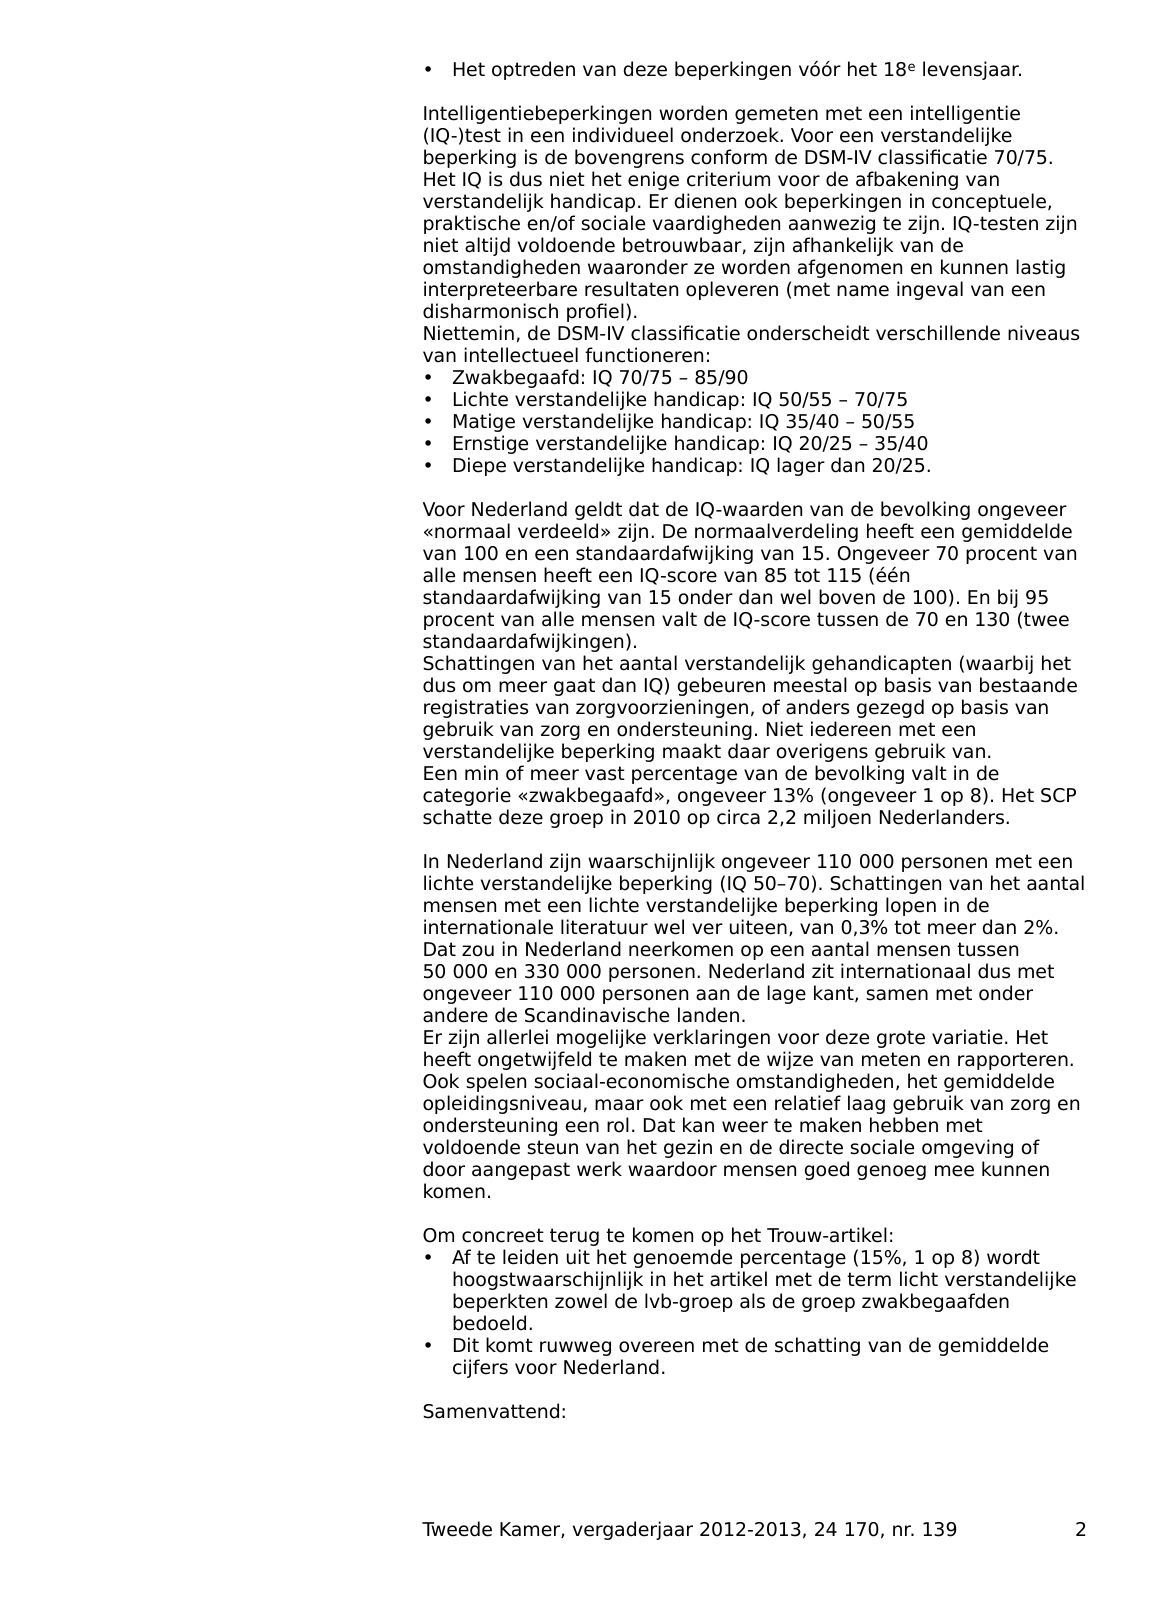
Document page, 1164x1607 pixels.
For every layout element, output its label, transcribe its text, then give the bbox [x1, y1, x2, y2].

text • Lichte verstandelijke handicap: IQ 50/55 – 70/75 [422, 389, 1087, 411]
text • Zwakbegaafd: IQ 70/75 – 85/90 [422, 367, 1087, 389]
text Het IQ is dus niet het enige criterium voor de afbakening van verstandelijk handicap. Er dienen ook beperkingen in conceptuele, praktische en/of sociale vaardigheden aanwezig te zijn. IQ-testen zijn niet altijd voldoende betrouwbaar, zijn afhankelijk van de omstandigheden waaronder ze worden afgenomen en kunnen lastig interpreteerbare resultaten opleveren (met name ingeval van een disharmonisch profiel). [422, 169, 1087, 323]
text • Matige verstandelijke handicap: IQ 35/40 – 50/55 [422, 411, 1087, 433]
text • Dit komt ruwweg overeen met de schatting van de gemiddelde cijfers voor Nederland. [422, 1335, 1087, 1379]
text In Nederland zijn waarschijnlijk ongeveer 110 000 personen met een lichte verstandelijke beperking (IQ 50–70). Schattingen van het aantal mensen met een lichte verstandelijke beperking lopen in de internationale literatuur wel ver uiteen, van 0,3% tot meer dan 2%. Dat zou in Nederland neerkomen op een aantal mensen tussen 50 000 en 330 000 personen. Nederland zit internationaal dus met ongeveer 110 000 personen aan de lage kant, samen met onder andere de Scandinavische landen. [422, 851, 1087, 1027]
text Intelligentiebeperkingen worden gemeten met een intelligentie (IQ-)test in een individueel onderzoek. Voor een verstandelijke beperking is de bovengrens conform de DSM-IV classificatie 70/75. [422, 103, 1087, 169]
text Niettemin, de DSM-IV classificatie onderscheidt verschillende niveaus van intellectueel functioneren: [422, 323, 1087, 367]
text Een min of meer vast percentage van de bevolking valt in de categorie «zwakbegaafd», ongeveer 13% (ongeveer 1 op 8). Het SCP schatte deze groep in 2010 op circa 2,2 miljoen Nederlanders. [422, 763, 1087, 829]
text • Het optreden van deze beperkingen vóór het 18e levensjaar. [422, 59, 1087, 81]
text Om concreet terug te komen op het Trouw-artikel: [422, 1225, 1087, 1247]
text • Af te leiden uit het genoemde percentage (15%, 1 op 8) wordt hoogstwaarschijnlijk in het artikel met de term licht verstandelijke beperkten zowel de lvb-groep als de groep zwakbegaafden bedoeld. [422, 1247, 1087, 1335]
text • Diepe verstandelijke handicap: IQ lager dan 20/25. [422, 455, 1087, 477]
text • Ernstige verstandelijke handicap: IQ 20/25 – 35/40 [422, 433, 1087, 455]
text Voor Nederland geldt dat de IQ-waarden van de bevolking ongeveer «normaal verdeeld» zijn. De normaalverdeling heeft een gemiddelde van 100 en een standaardafwijking van 15. Ongeveer 70 procent van alle mensen heeft een IQ-score van 85 tot 115 (één standaardafwijking van 15 onder dan wel boven de 100). En bij 95 procent van alle mensen valt de IQ-score tussen de 70 en 130 (twee standaardafwijkingen). [422, 499, 1087, 653]
text Samenvattend: [422, 1401, 1087, 1423]
text Er zijn allerlei mogelijke verklaringen voor deze grote variatie. Het heeft ongetwijfeld te maken met de wijze van meten en rapporteren. Ook spelen sociaal-economische omstandigheden, het gemiddelde opleidingsniveau, maar ook met een relatief laag gebruik van zorg en ondersteuning een rol. Dat kan weer te maken hebben met voldoende steun van het gezin en de directe sociale omgeving of door aangepast werk waardoor mensen goed genoeg mee kunnen komen. [422, 1027, 1087, 1203]
text Schattingen van het aantal verstandelijk gehandicapten (waarbij het dus om meer gaat dan IQ) gebeuren meestal op basis van bestaande registraties van zorgvoorzieningen, of anders gezegd op basis van gebruik van zorg en ondersteuning. Niet iedereen met een verstandelijke beperking maakt daar overigens gebruik van. [422, 653, 1087, 763]
